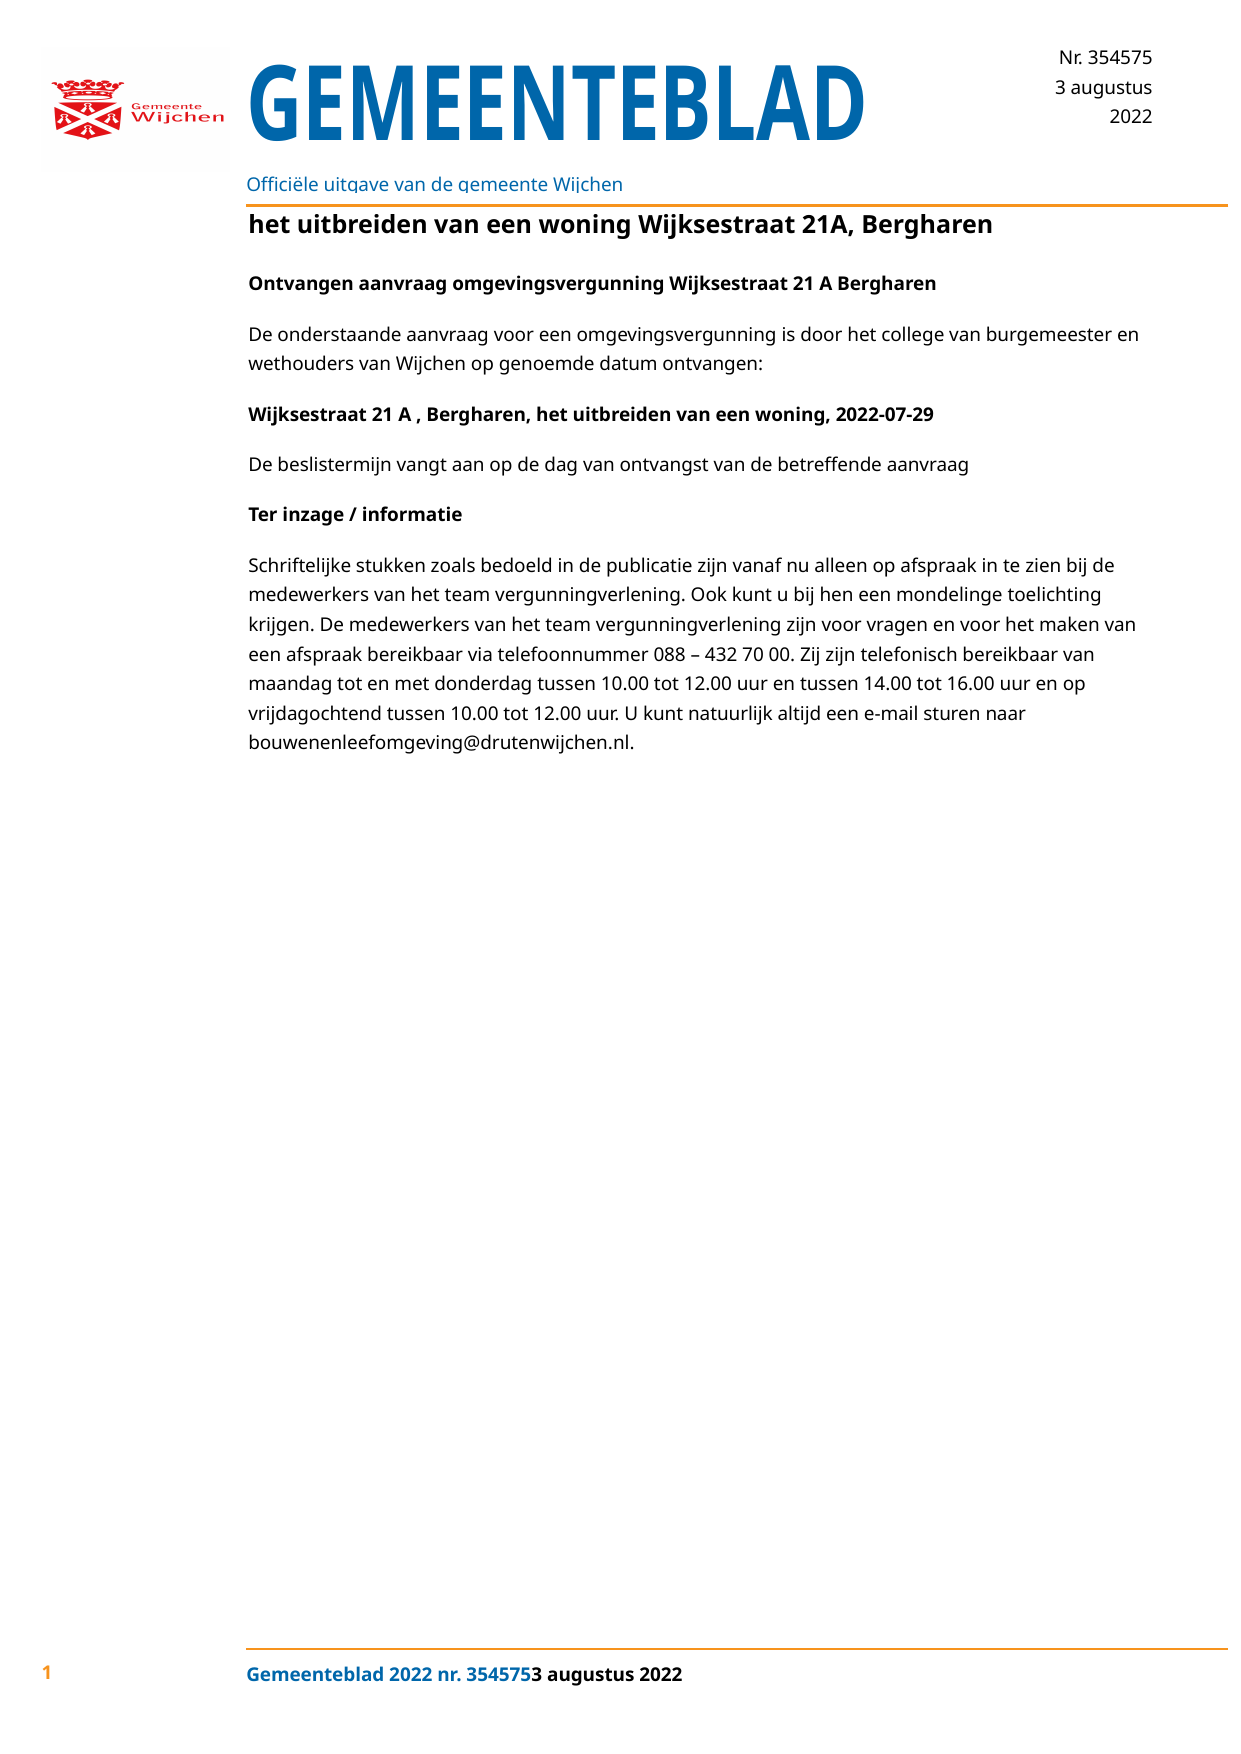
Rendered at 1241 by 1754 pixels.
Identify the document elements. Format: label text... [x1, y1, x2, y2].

text het uitbreiden van een woning Wijksestraat 21A, Bergharen [248, 207, 1152, 241]
text Ontvangen aanvraag omgevingsvergunning Wijksestraat 21 A Bergharen [248, 270, 1152, 296]
text Schriftelijke stukken zoals bedoeld in de publicatie zijn vanaf nu alleen op afspraak in te zien bij de medewerkers van het team vergunningverlening. Ook kunt u bij hen een mondelinge toelichting krijgen. De medewerkers van het team vergunningverlening zijn voor vragen en voor het maken van een afspraak bereikbaar via telefoonnummer 088 – 432 70 00. Zij zijn telefonisch bereikbaar van maandag tot en met donderdag tussen 10.00 tot 12.00 uur en tussen 14.00 tot 16.00 uur en op vrijdagochtend tussen 10.00 tot 12.00 uur. U kunt natuurlijk altijd een e-mail sturen naar bouwenenleefomgeving@drutenwijchen.nl. [248, 552, 1152, 755]
text Ter inzage / informatie [248, 502, 1152, 527]
text De beslistermijn vangt aan op de dag van ontvangst van de betreffende aanvraag [248, 451, 1152, 477]
text Wijksestraat 21 A , Bergharen, het uitbreiden van een woning, 2022-07-29 [248, 401, 1152, 426]
picture [41, 47, 231, 172]
text De onderstaande aanvraag voor een omgevingsvergunning is door het college van burgemeester en wethouders van Wijchen op genoemde datum ontvangen: [248, 321, 1152, 376]
